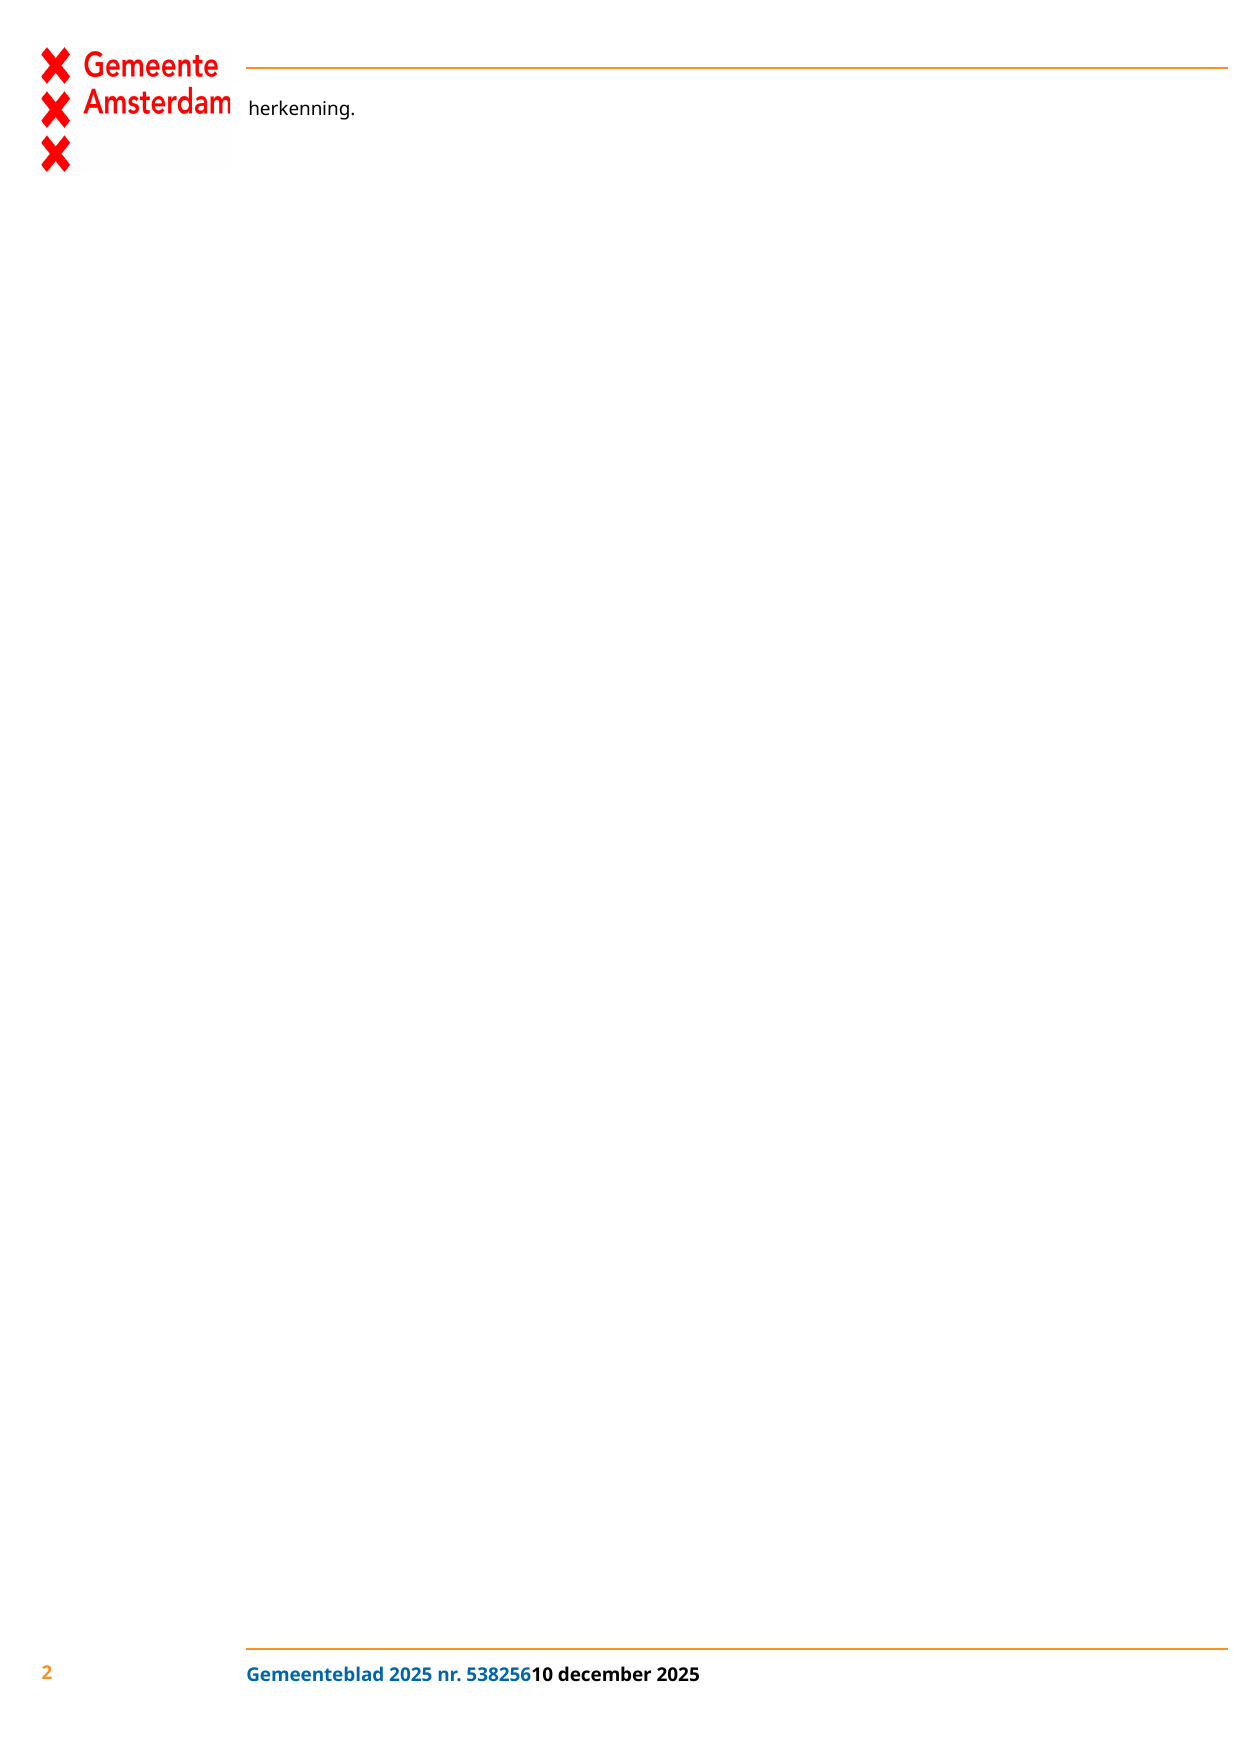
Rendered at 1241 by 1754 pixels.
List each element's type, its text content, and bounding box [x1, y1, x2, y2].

picture [41, 47, 231, 172]
text herkenning. [248, 95, 1152, 121]
